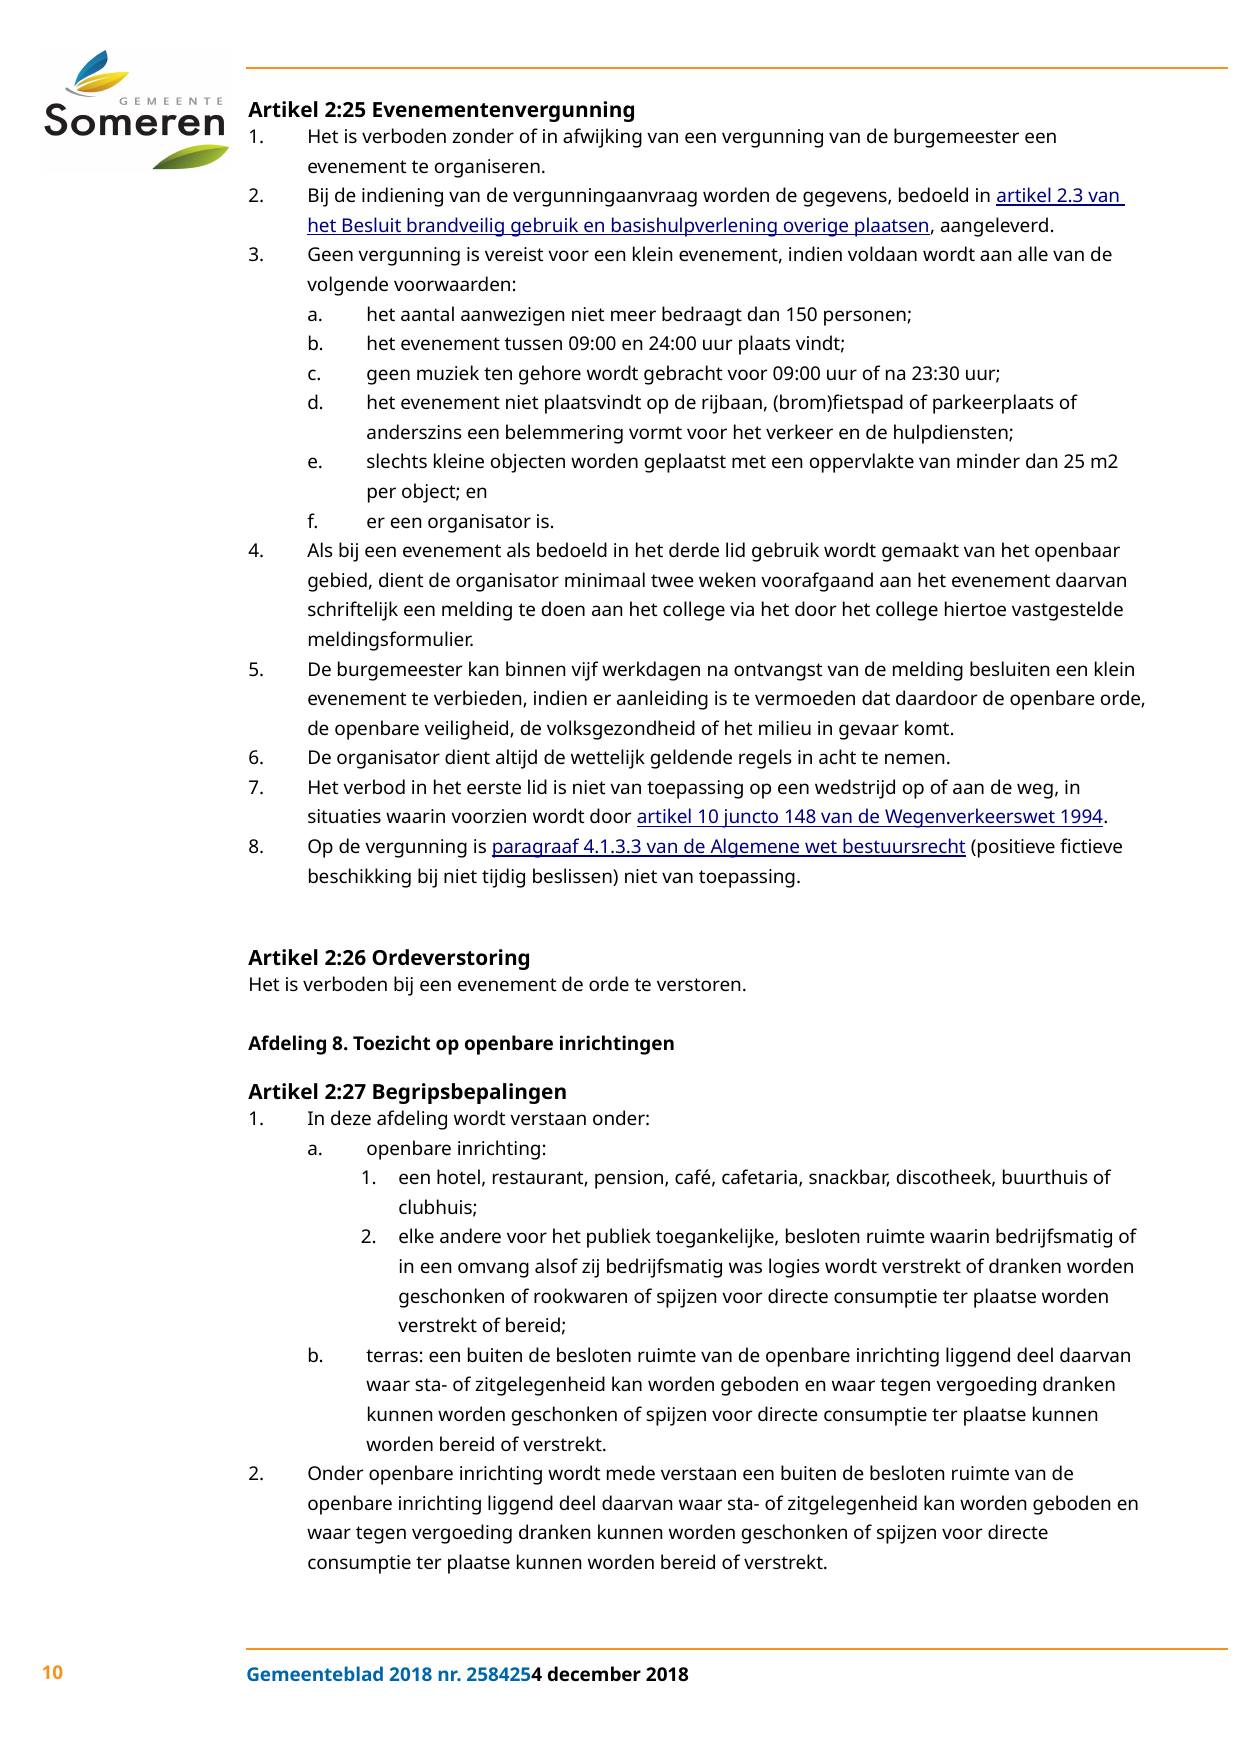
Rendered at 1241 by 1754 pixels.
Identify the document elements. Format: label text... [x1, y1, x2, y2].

picture [41, 47, 231, 172]
list terras: een buiten de besloten ruimte van de openbare inrichting liggend deel daarvan waar sta- of zitgelegenheid kan worden geboden en waar tegen vergoeding dranken kunnen worden geschonken of spijzen voor directe consumptie ter plaatse kunnen worden bereid of verstrekt. [307, 1342, 1152, 1457]
list elke andere voor het publiek toegankelijke, besloten ruimte waarin bedrijfsmatig of in een omvang alsof zij bedrijfsmatig was logies wordt verstrekt of dranken worden geschonken of rookwaren of spijzen voor directe consumptie ter plaatse worden verstrekt of bereid; [361, 1224, 1152, 1338]
text Artikel 2:27 Begripsbepalingen [248, 1077, 1152, 1105]
list openbare inrichting: [307, 1135, 1152, 1161]
list Onder openbare inrichting wordt mede verstaan een buiten de besloten ruimte van de openbare inrichting liggend deel daarvan waar sta- of zitgelegenheid kan worden geboden en waar tegen vergoeding dranken kunnen worden geschonken of spijzen voor directe consumptie ter plaatse kunnen worden bereid of verstrekt. [248, 1460, 1152, 1575]
list Het is verboden zonder of in afwijking van een vergunning van de burgemeester een evenement te organiseren. [248, 123, 1152, 178]
list slechts kleine objecten worden geplaatst met een oppervlakte van minder dan 25 m2 per object; en [307, 449, 1152, 504]
list het aantal aanwezigen niet meer bedraagt dan 150 personen; [307, 301, 1152, 326]
list Bij de indiening van de vergunningaanvraag worden de gegevens, bedoeld in artikel 2.3 van het Besluit brandveilig gebruik en basishulpverlening overige plaatsen, aangeleverd. [248, 182, 1152, 238]
text Artikel 2:26 Ordeverstoring [248, 943, 1152, 971]
list het evenement tussen 09:00 en 24:00 uur plaats vindt; [307, 330, 1152, 356]
list Het verbod in het eerste lid is niet van toepassing op een wedstrijd op of aan de weg, in situaties waarin voorzien wordt door artikel 10 juncto 148 van de Wegenverkeerswet 1994. [248, 774, 1152, 829]
list In deze afdeling wordt verstaan onder: [248, 1105, 1152, 1131]
list Als bij een evenement als bedoeld in het derde lid gebruik wordt gemaakt van het openbaar gebied, dient de organisator minimaal twee weken voorafgaand aan het evenement daarvan schriftelijk een melding te doen aan het college via het door het college hiertoe vastgestelde meldingsformulier. [248, 537, 1152, 652]
list er een organisator is. [307, 508, 1152, 533]
text Afdeling 8. Toezicht op openbare inrichtingen [248, 1030, 1152, 1056]
text Artikel 2:25 Evenementenvergunning [248, 95, 1152, 123]
list De organisator dient altijd de wettelijk geldende regels in acht te nemen. [248, 744, 1152, 770]
list Geen vergunning is vereist voor een klein evenement, indien voldaan wordt aan alle van de volgende voorwaarden: [248, 242, 1152, 297]
list De burgemeester kan binnen vijf werkdagen na ontvangst van de melding besluiten een klein evenement te verbieden, indien er aanleiding is te vermoeden dat daardoor de openbare orde, de openbare veiligheid, de volksgezondheid of het milieu in gevaar komt. [248, 656, 1152, 741]
list Op de vergunning is paragraaf 4.1.3.3 van de Algemene wet bestuursrecht (positieve fictieve beschikking bij niet tijdig beslissen) niet van toepassing. [248, 833, 1152, 888]
list geen muziek ten gehore wordt gebracht voor 09:00 uur of na 23:30 uur; [307, 360, 1152, 386]
list het evenement niet plaatsvindt op de rijbaan, (brom)fietspad of parkeerplaats of anderszins een belemmering vormt voor het verkeer en de hulpdiensten; [307, 389, 1152, 445]
list een hotel, restaurant, pension, café, cafetaria, snackbar, discotheek, buurthuis of clubhuis; [361, 1164, 1152, 1220]
text Het is verboden bij een evenement de orde te verstoren. [248, 971, 1152, 997]
